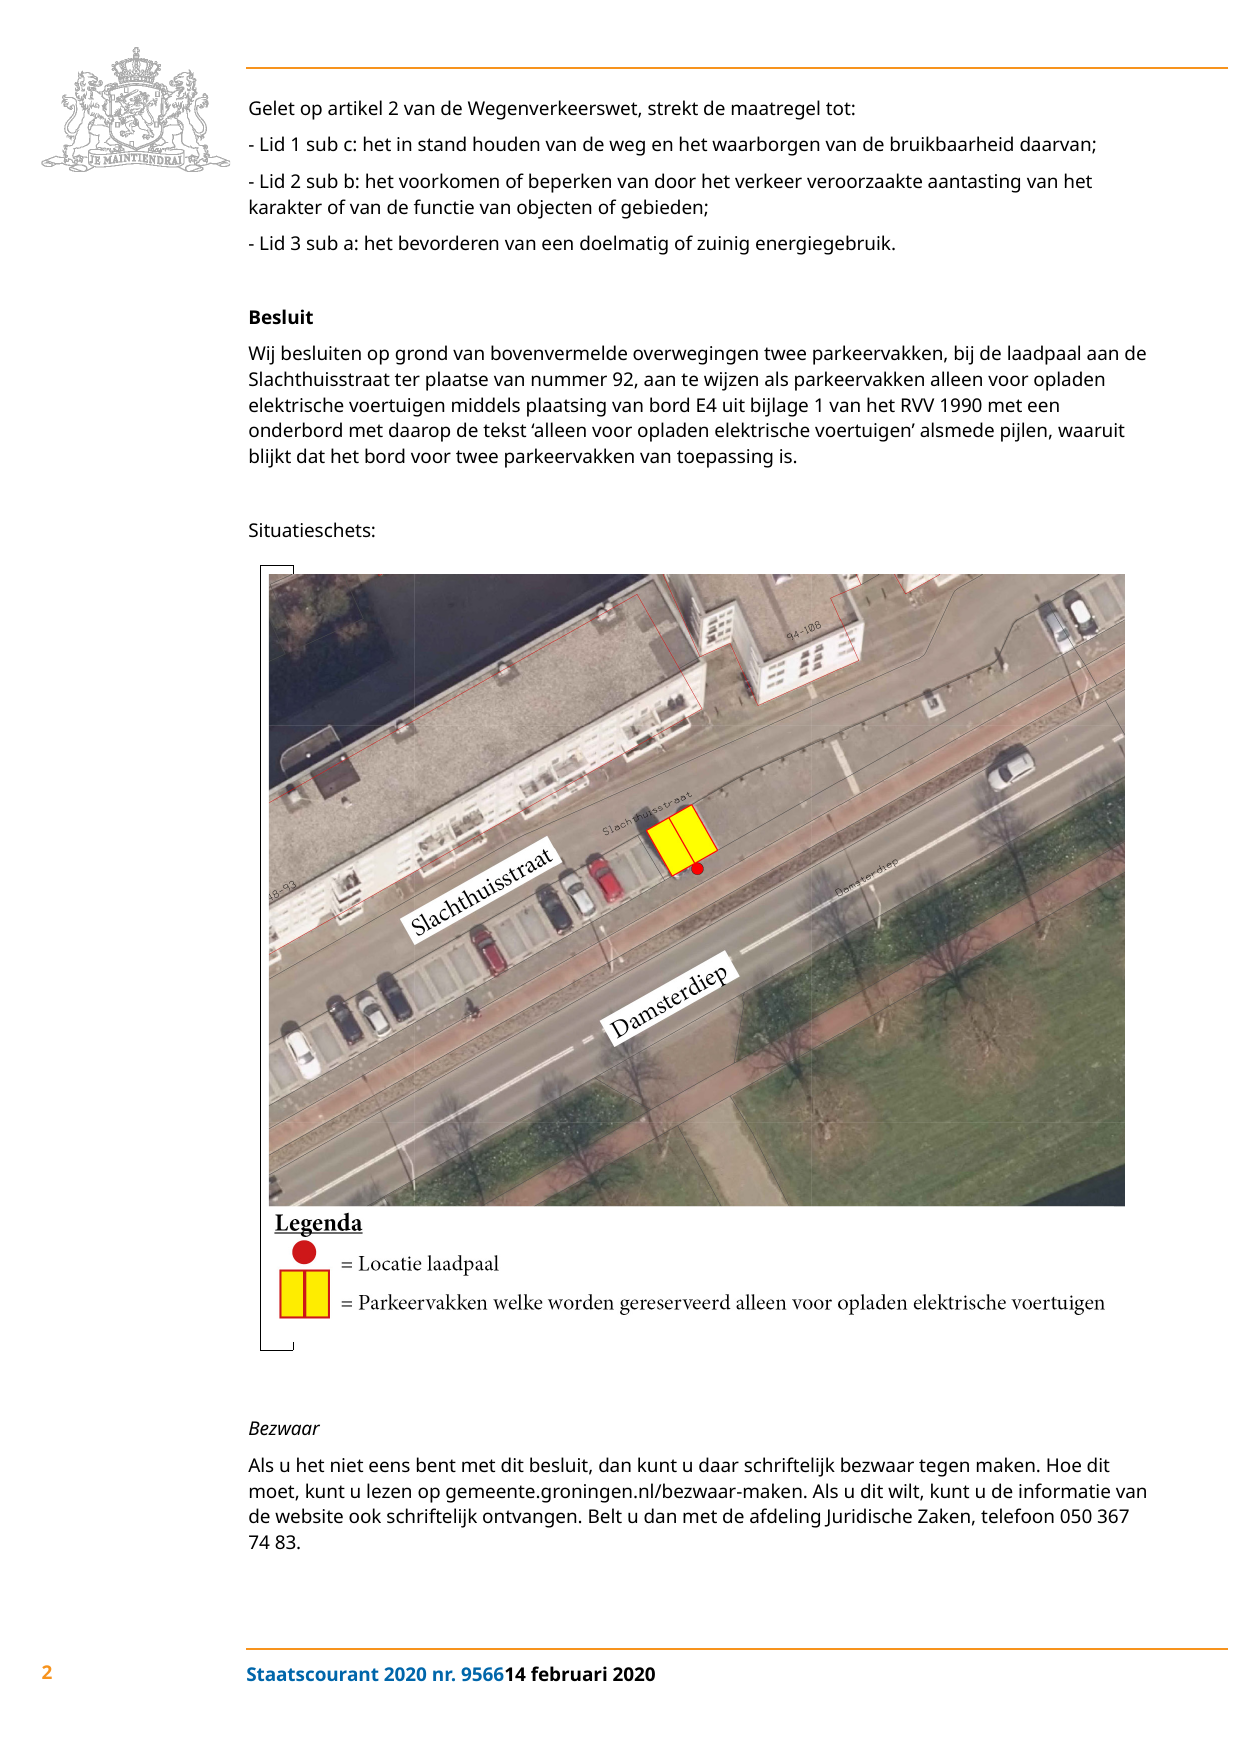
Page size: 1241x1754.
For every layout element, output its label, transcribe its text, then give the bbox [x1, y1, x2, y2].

text - Lid 2 sub b: het voorkomen of beperken van door het verkeer veroorzaakte aantasting van het karakter of van de functie van objecten of gebieden; [248, 168, 1152, 219]
text Wij besluiten op grond van bovenvermelde overwegingen twee parkeervakken, bij de laadpaal aan de Slachthuisstraat ter plaatse van nummer 92, aan te wijzen als parkeervakken alleen voor opladen elektrische voertuigen middels plaatsing van bord E4 uit bijlage 1 van het RVV 1990 met een onderbord met daarop de tekst ‘alleen voor opladen elektrische voertuigen’ alsmede pijlen, waaruit blijkt dat het bord voor twee parkeervakken van toepassing is. [248, 341, 1152, 469]
text - Lid 3 sub a: het bevorderen van een doelmatig of zuinig energiegebruik. [248, 231, 1152, 256]
text Gelet op artikel 2 van de Wegenverkeerswet, strekt de maatregel tot: [248, 95, 1152, 121]
picture [41, 47, 231, 172]
text Situatieschets: [248, 517, 1152, 542]
text Besluit [248, 304, 1152, 329]
picture [268, 574, 1125, 1342]
text Bezwaar [248, 1415, 1152, 1441]
text - Lid 1 sub c: het in stand houden van de weg en het waarborgen van de bruikbaarheid daarvan; [248, 131, 1152, 157]
text Als u het niet eens bent met dit besluit, dan kunt u daar schriftelijk bezwaar tegen maken. Hoe dit moet, kunt u lezen op gemeente.groningen.nl/bezwaar-maken. Als u dit wilt, kunt u de informatie van de website ook schriftelijk ontvangen. Belt u dan met de afdeling Juridische Zaken, telefoon 050 367 74 83. [248, 1452, 1152, 1555]
